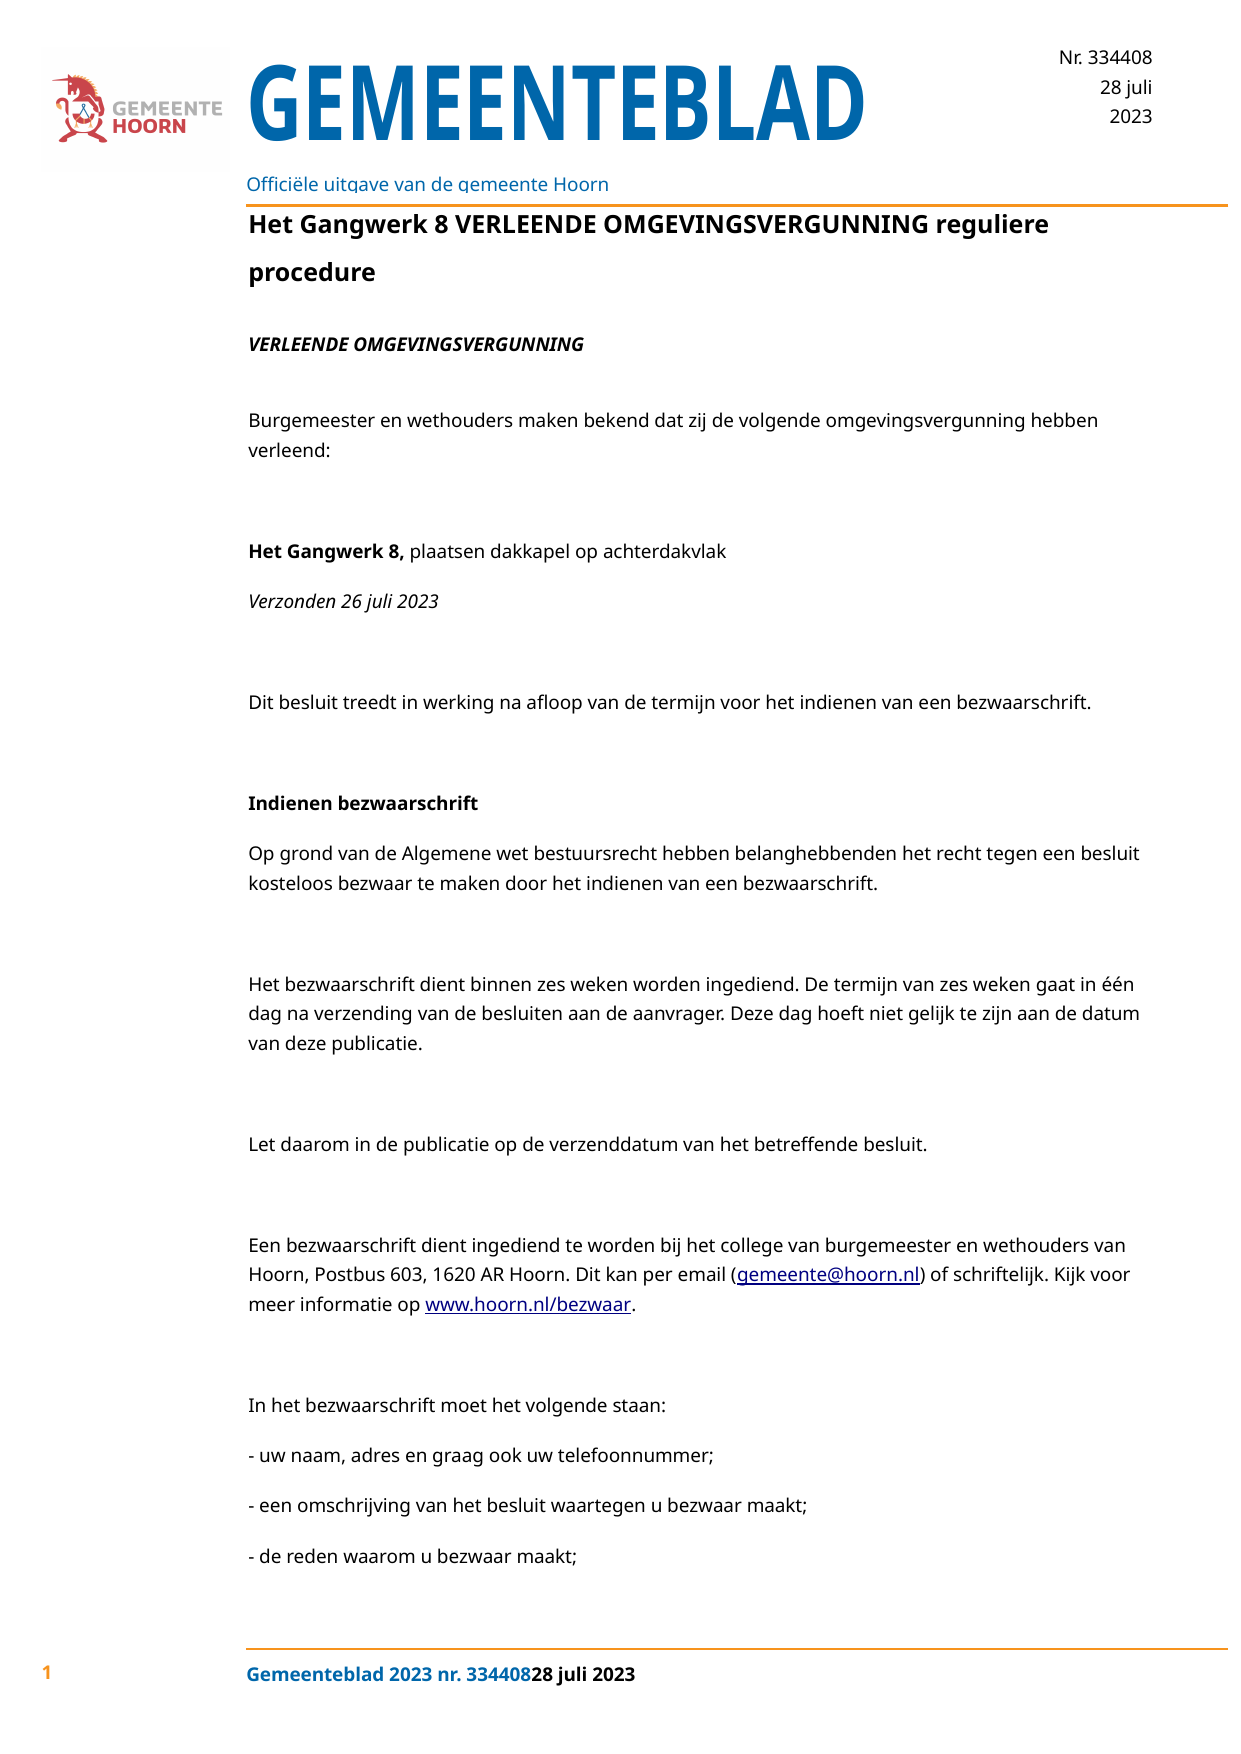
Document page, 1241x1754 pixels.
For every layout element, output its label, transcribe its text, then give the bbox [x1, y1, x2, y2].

text Het bezwaarschrift dient binnen zes weken worden ingediend. De termijn van zes weken gaat in één dag na verzending van de besluiten aan de aanvrager. Deze dag hoeft niet gelijk te zijn aan de datum van deze publicatie. [248, 971, 1152, 1056]
text - de reden waarom u bezwaar maakt; [248, 1543, 1152, 1569]
text Op grond van de Algemene wet bestuursrecht hebben belanghebbenden het recht tegen een besluit kosteloos bezwaar te maken door het indienen van een bezwaarschrift. [248, 841, 1152, 896]
text Een bezwaarschrift dient ingediend te worden bij het college van burgemeester en wethouders van Hoorn, Postbus 603, 1620 AR Hoorn. Dit kan per email (gemeente@hoorn.nl) of schriftelijk. Kijk voor meer informatie op www.hoorn.nl/bezwaar. [248, 1232, 1152, 1317]
text Dit besluit treedt in werking na afloop van de termijn voor het indienen van een bezwaarschrift. [248, 689, 1152, 715]
text Indienen bezwaarschrift [248, 790, 1152, 816]
text In het bezwaarschrift moet het volgende staan: [248, 1392, 1152, 1417]
text VERLEENDE OMGEVINGSVERGUNNING [248, 331, 1152, 357]
text Verzonden 26 juli 2023 [248, 588, 1152, 614]
text - uw naam, adres en graag ook uw telefoonnummer; [248, 1442, 1152, 1468]
picture [41, 47, 231, 172]
text Burgemeester en wethouders maken bekend dat zij de volgende omgevingsvergunning hebben verleend: [248, 408, 1152, 463]
text Het Gangwerk 8 VERLEENDE OMGEVINGSVERGUNNING reguliere procedure [248, 207, 1152, 288]
text Het Gangwerk 8, plaatsen dakkapel op achterdakvlak [248, 538, 1152, 564]
text Let daarom in de publicatie op de verzenddatum van het betreffende besluit. [248, 1131, 1152, 1157]
text - een omschrijving van het besluit waartegen u bezwaar maakt; [248, 1493, 1152, 1518]
